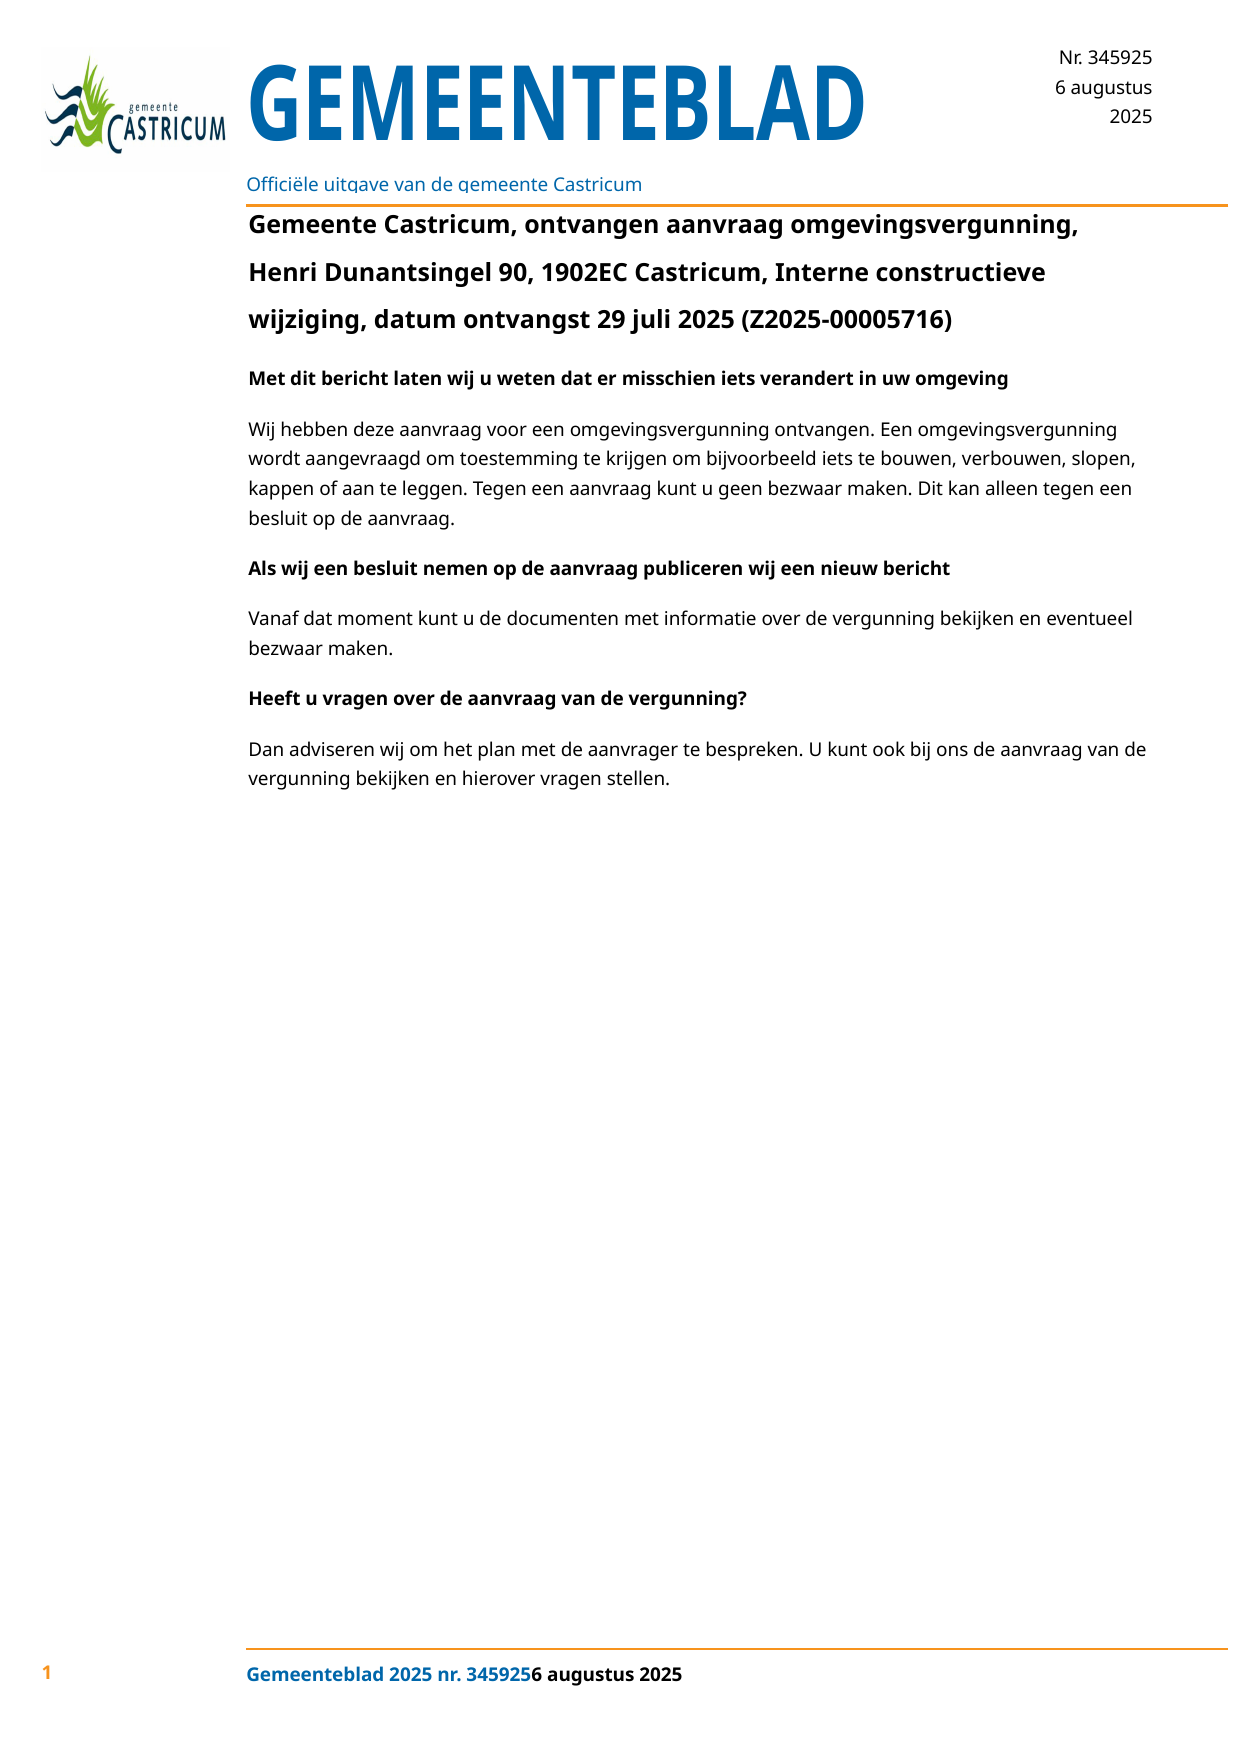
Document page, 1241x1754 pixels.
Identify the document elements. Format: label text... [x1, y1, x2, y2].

text Met dit bericht laten wij u weten dat er misschien iets verandert in uw omgeving [248, 366, 1152, 391]
text Dan adviseren wij om het plan met de aanvrager te bespreken. U kunt ook bij ons de aanvraag van de vergunning bekijken en hierover vragen stellen. [248, 736, 1152, 791]
text Vanaf dat moment kunt u de documenten met informatie over de vergunning bekijken en eventueel bezwaar maken. [248, 606, 1152, 661]
text Als wij een besluit nemen op de aanvraag publiceren wij een nieuw bericht [248, 555, 1152, 581]
picture [41, 47, 231, 172]
text Heeft u vragen over de aanvraag van de vergunning? [248, 686, 1152, 711]
text Wij hebben deze aanvraag voor een omgevingsvergunning ontvangen. Een omgevingsvergunning wordt aangevraagd om toestemming te krijgen om bijvoorbeeld iets te bouwen, verbouwen, slopen, kappen of aan te leggen. Tegen een aanvraag kunt u geen bezwaar maken. Dit kan alleen tegen een besluit op de aanvraag. [248, 416, 1152, 530]
text Gemeente Castricum, ontvangen aanvraag omgevingsvergunning, Henri Dunantsingel 90, 1902EC Castricum, Interne constructieve wijziging, datum ontvangst 29 juli 2025 (Z2025-00005716) [248, 207, 1152, 336]
